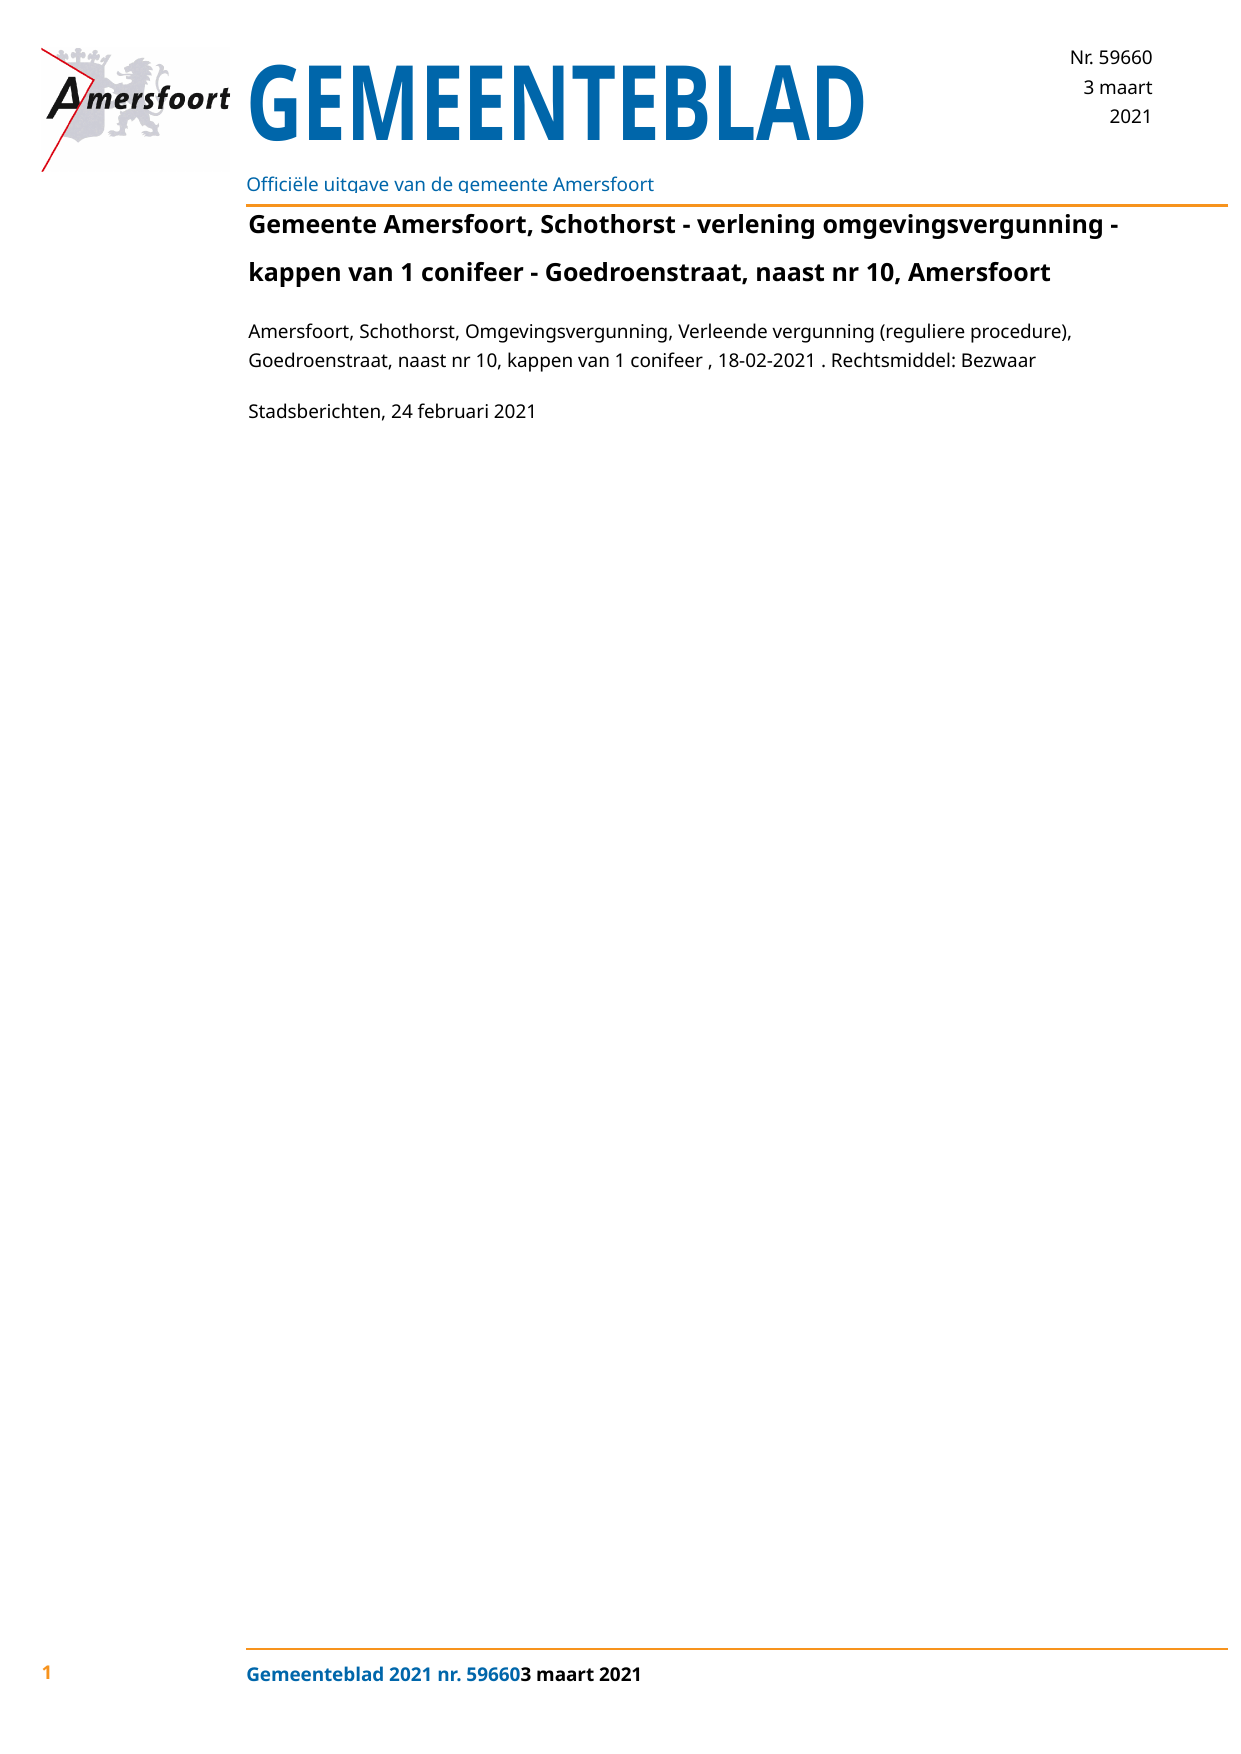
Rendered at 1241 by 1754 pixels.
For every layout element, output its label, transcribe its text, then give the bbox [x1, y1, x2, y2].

picture [41, 47, 231, 172]
text Amersfoort, Schothorst, Omgevingsvergunning, Verleende vergunning (reguliere procedure), Goedroenstraat, naast nr 10, kappen van 1 conifeer , 18-02-2021 . Rechtsmiddel: Bezwaar [248, 318, 1152, 373]
text Stadsberichten, 24 februari 2021 [248, 398, 1152, 424]
text Gemeente Amersfoort, Schothorst - verlening omgevingsvergunning - kappen van 1 conifeer - Goedroenstraat, naast nr 10, Amersfoort [248, 207, 1152, 288]
